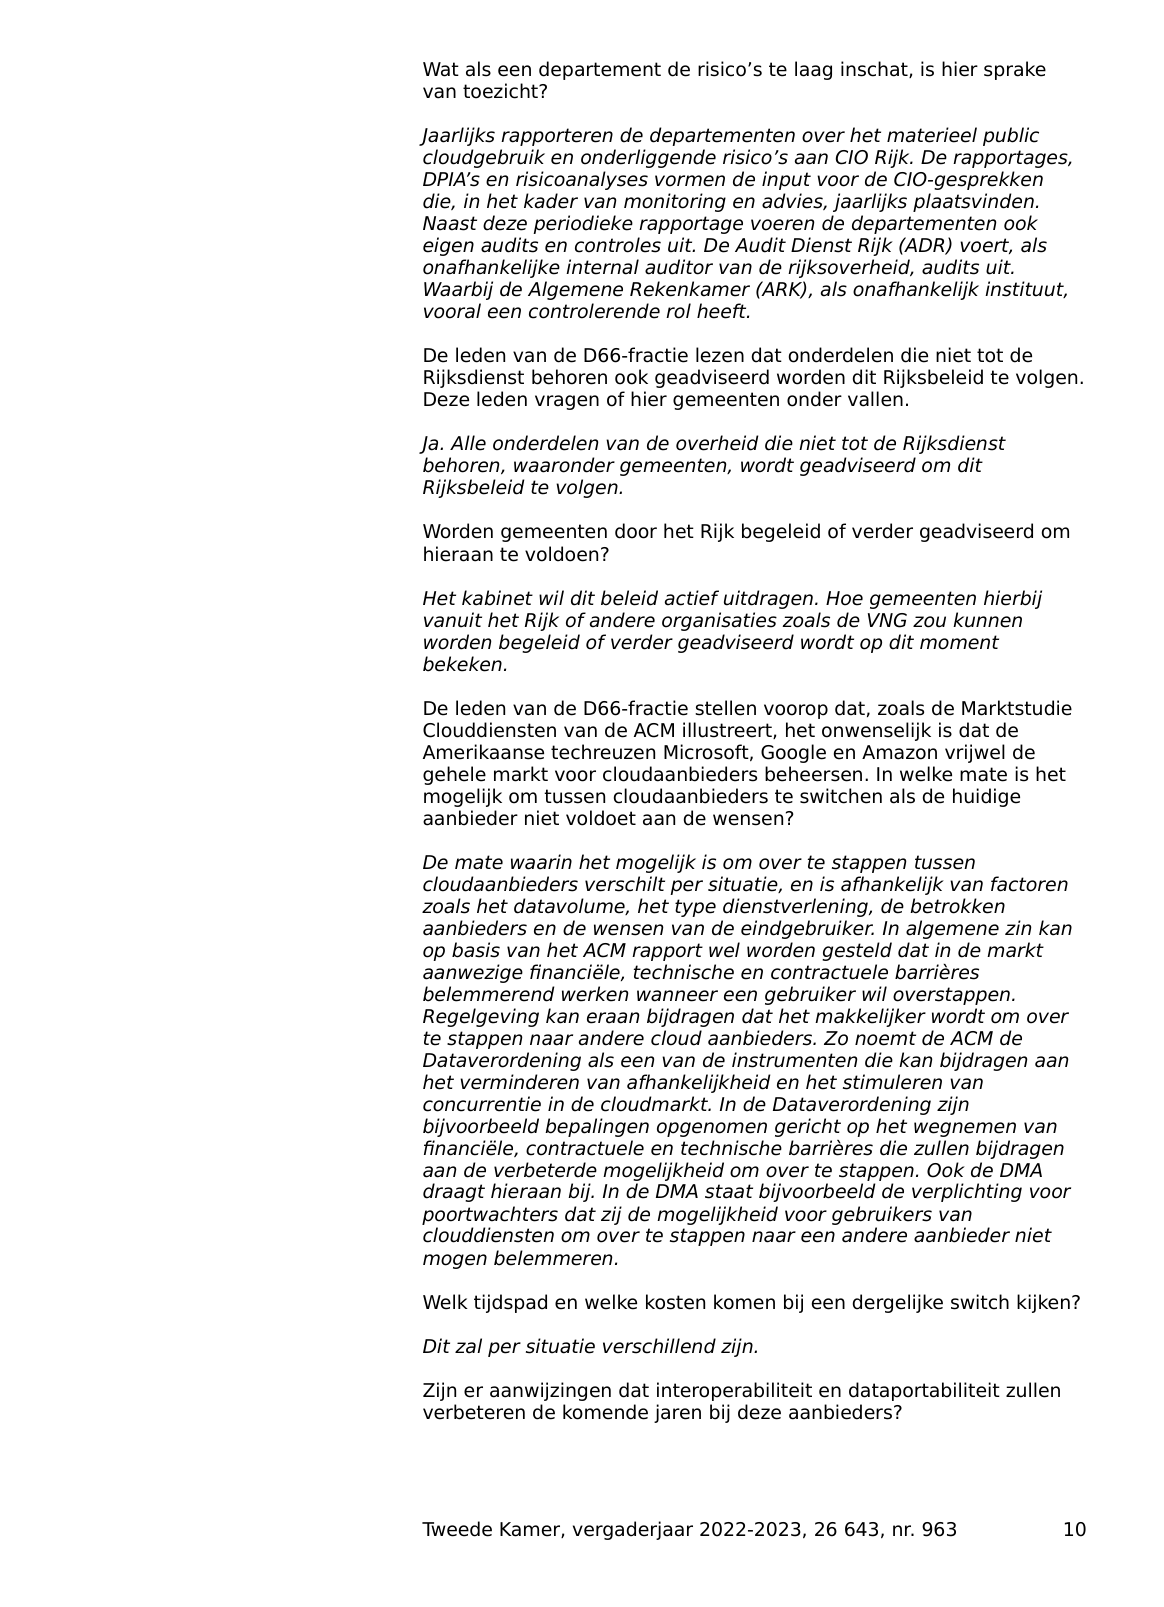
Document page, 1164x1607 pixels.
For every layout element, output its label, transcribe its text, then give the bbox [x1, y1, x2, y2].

text De leden van de D66-fractie lezen dat onderdelen die niet tot de Rijksdienst behoren ook geadviseerd worden dit Rijksbeleid te volgen. Deze leden vragen of hier gemeenten onder vallen. [422, 345, 1087, 411]
text Wat als een departement de risico’s te laag inschat, is hier sprake van toezicht? [422, 59, 1087, 103]
text Welk tijdspad en welke kosten komen bij een dergelijke switch kijken? [422, 1292, 1087, 1313]
text Jaarlijks rapporteren de departementen over het materieel public cloudgebruik en onderliggende risico’s aan CIO Rijk. De rapportages, DPIA’s en risicoanalyses vormen de input voor de CIO-gesprekken die, in het kader van monitoring en advies, jaarlijks plaatsvinden. Naast deze periodieke rapportage voeren de departementen ook eigen audits en controles uit. De Audit Dienst Rijk (ADR) voert, als onafhankelijke internal auditor van de rijksoverheid, audits uit. Waarbij de Algemene Rekenkamer (ARK), als onafhankelijk instituut, vooral een controlerende rol heeft. [422, 125, 1087, 323]
text De leden van de D66-fractie stellen voorop dat, zoals de Marktstudie Clouddiensten van de ACM illustreert, het onwenselijk is dat de Amerikaanse techreuzen Microsoft, Google en Amazon vrijwel de gehele markt voor cloudaanbieders beheersen. In welke mate is het mogelijk om tussen cloudaanbieders te switchen als de huidige aanbieder niet voldoet aan de wensen? [422, 698, 1087, 829]
text Zijn er aanwijzingen dat interoperabiliteit en dataportabiliteit zullen verbeteren de komende jaren bij deze aanbieders? [422, 1380, 1087, 1424]
text Het kabinet wil dit beleid actief uitdragen. Hoe gemeenten hierbij vanuit het Rijk of andere organisaties zoals de VNG zou kunnen worden begeleid of verder geadviseerd wordt op dit moment bekeken. [422, 588, 1087, 676]
text Ja. Alle onderdelen van de overheid die niet tot de Rijksdienst behoren, waaronder gemeenten, wordt geadviseerd om dit Rijksbeleid te volgen. [422, 433, 1087, 499]
text Worden gemeenten door het Rijk begeleid of verder geadviseerd om hieraan te voldoen? [422, 521, 1087, 565]
text De mate waarin het mogelijk is om over te stappen tussen cloudaanbieders verschilt per situatie, en is afhankelijk van factoren zoals het datavolume, het type dienstverlening, de betrokken aanbieders en de wensen van de eindgebruiker. In algemene zin kan op basis van het ACM rapport wel worden gesteld dat in de markt aanwezige financiële, technische en contractuele barrières belemmerend werken wanneer een gebruiker wil overstappen. Regelgeving kan eraan bijdragen dat het makkelijker wordt om over te stappen naar andere cloud aanbieders. Zo noemt de ACM de Dataverordening als een van de instrumenten die kan bijdragen aan het verminderen van afhankelijkheid en het stimuleren van concurrentie in de cloudmarkt. In de Dataverordening zijn bijvoorbeeld bepalingen opgenomen gericht op het wegnemen van financiële, contractuele en technische barrières die zullen bijdragen aan de verbeterde mogelijkheid om over te stappen. Ook de DMA draagt hieraan bij. In de DMA staat bijvoorbeeld de verplichting voor poortwachters dat zij de mogelijkheid voor gebruikers van clouddiensten om over te stappen naar een andere aanbieder niet mogen belemmeren. [422, 852, 1087, 1269]
text Dit zal per situatie verschillend zijn. [422, 1336, 1087, 1358]
